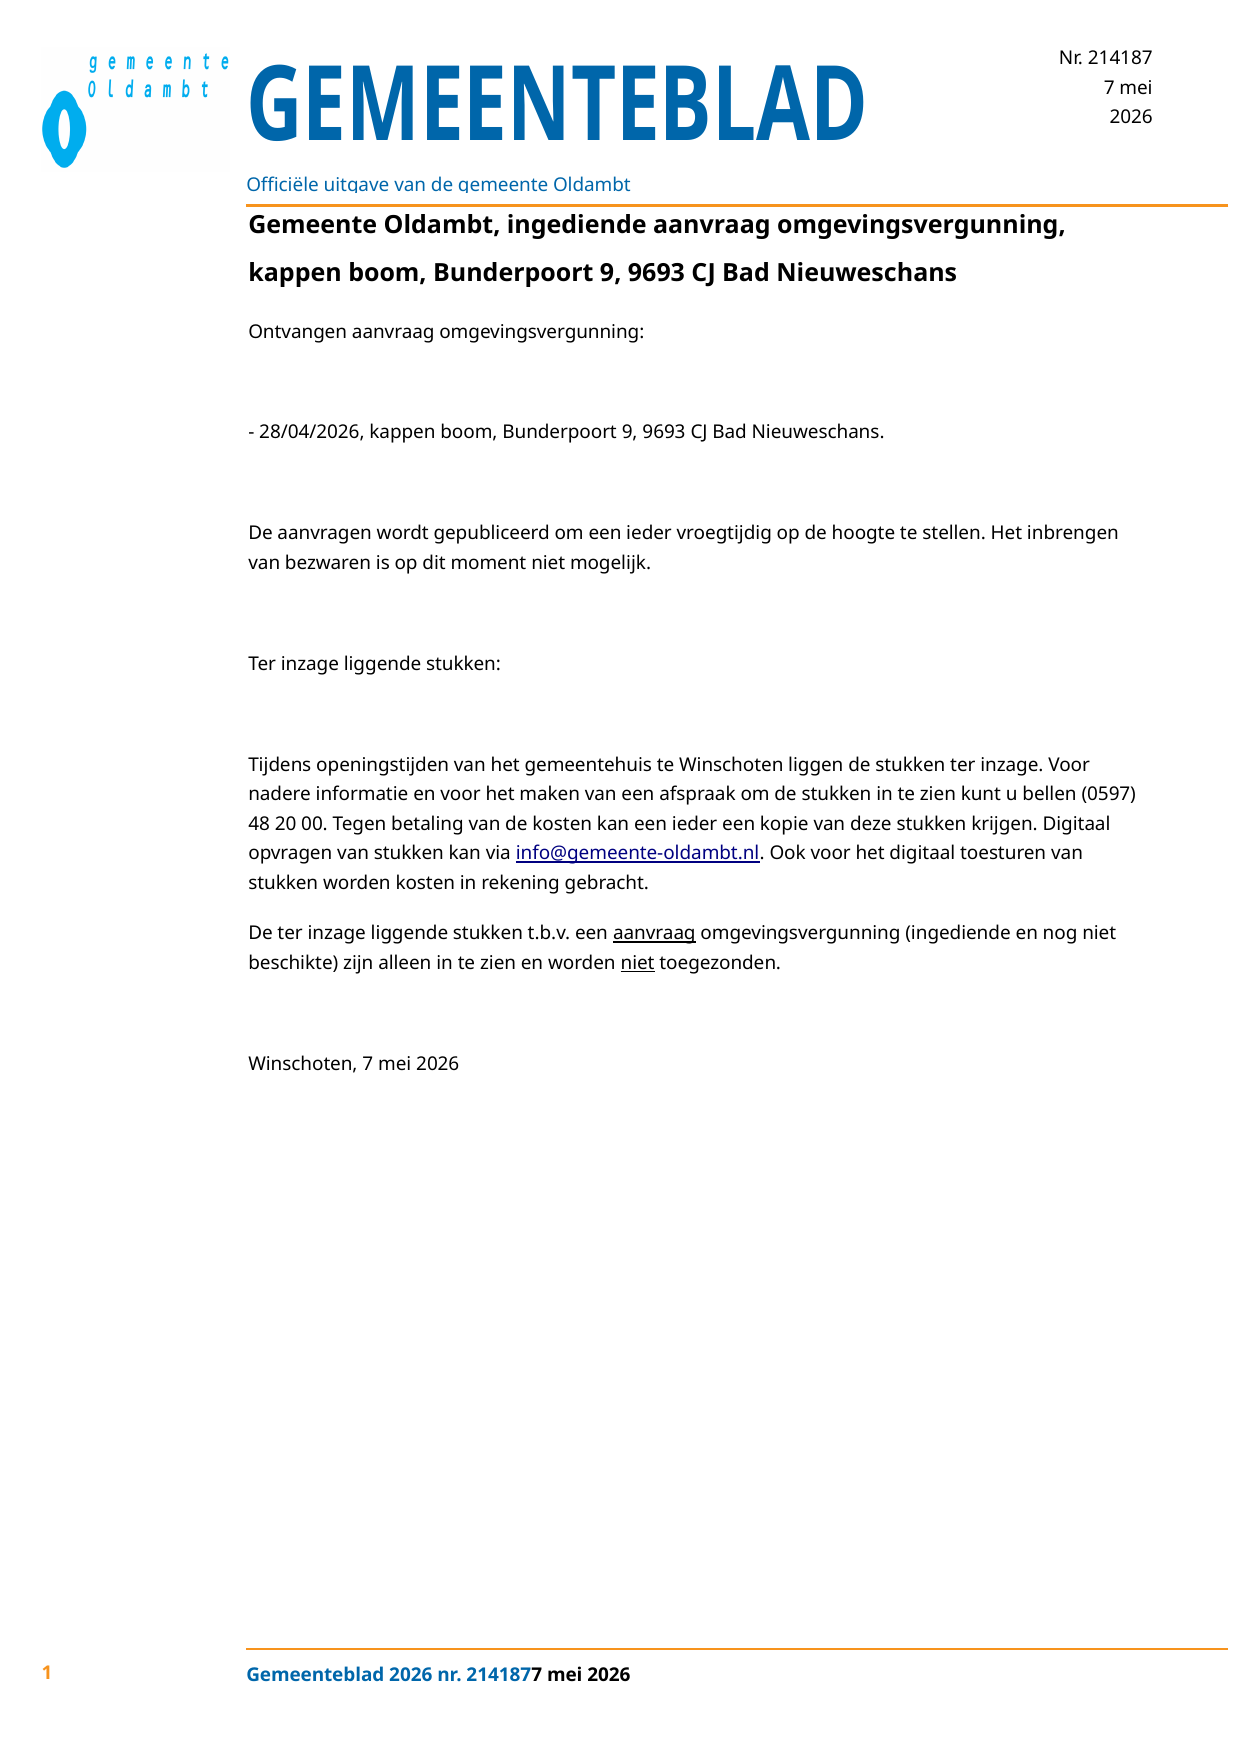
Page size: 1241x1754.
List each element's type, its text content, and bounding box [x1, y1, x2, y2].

text De ter inzage liggende stukken t.b.v. een aanvraag omgevingsvergunning (ingediende en nog niet beschikte) zijn alleen in te zien en worden niet toegezonden. [248, 919, 1152, 975]
text De aanvragen wordt gepubliceerd om een ieder vroegtijdig op de hoogte te stellen. Het inbrengen van bezwaren is op dit moment niet mogelijk. [248, 519, 1152, 575]
text Tijdens openingstijden van het gemeentehuis te Winschoten liggen de stukken ter inzage. Voor nadere informatie en voor het maken van een afspraak om de stukken in te zien kunt u bellen (0597) 48 20 00. Tegen betaling van de kosten kan een ieder een kopie van deze stukken krijgen. Digitaal opvragen van stukken kan via info@gemeente-oldambt.nl. Ook voor het digitaal toesturen van stukken worden kosten in rekening gebracht. [248, 751, 1152, 895]
text Gemeente Oldambt, ingediende aanvraag omgevingsvergunning, kappen boom, Bunderpoort 9, 9693 CJ Bad Nieuweschans [248, 207, 1152, 288]
text Ter inzage liggende stukken: [248, 650, 1152, 676]
text Ontvangen aanvraag omgevingsvergunning: [248, 318, 1152, 344]
text - 28/04/2026, kappen boom, Bunderpoort 9, 9693 CJ Bad Nieuweschans. [248, 419, 1152, 444]
text Winschoten, 7 mei 2026 [248, 1050, 1152, 1076]
picture [41, 47, 231, 172]
